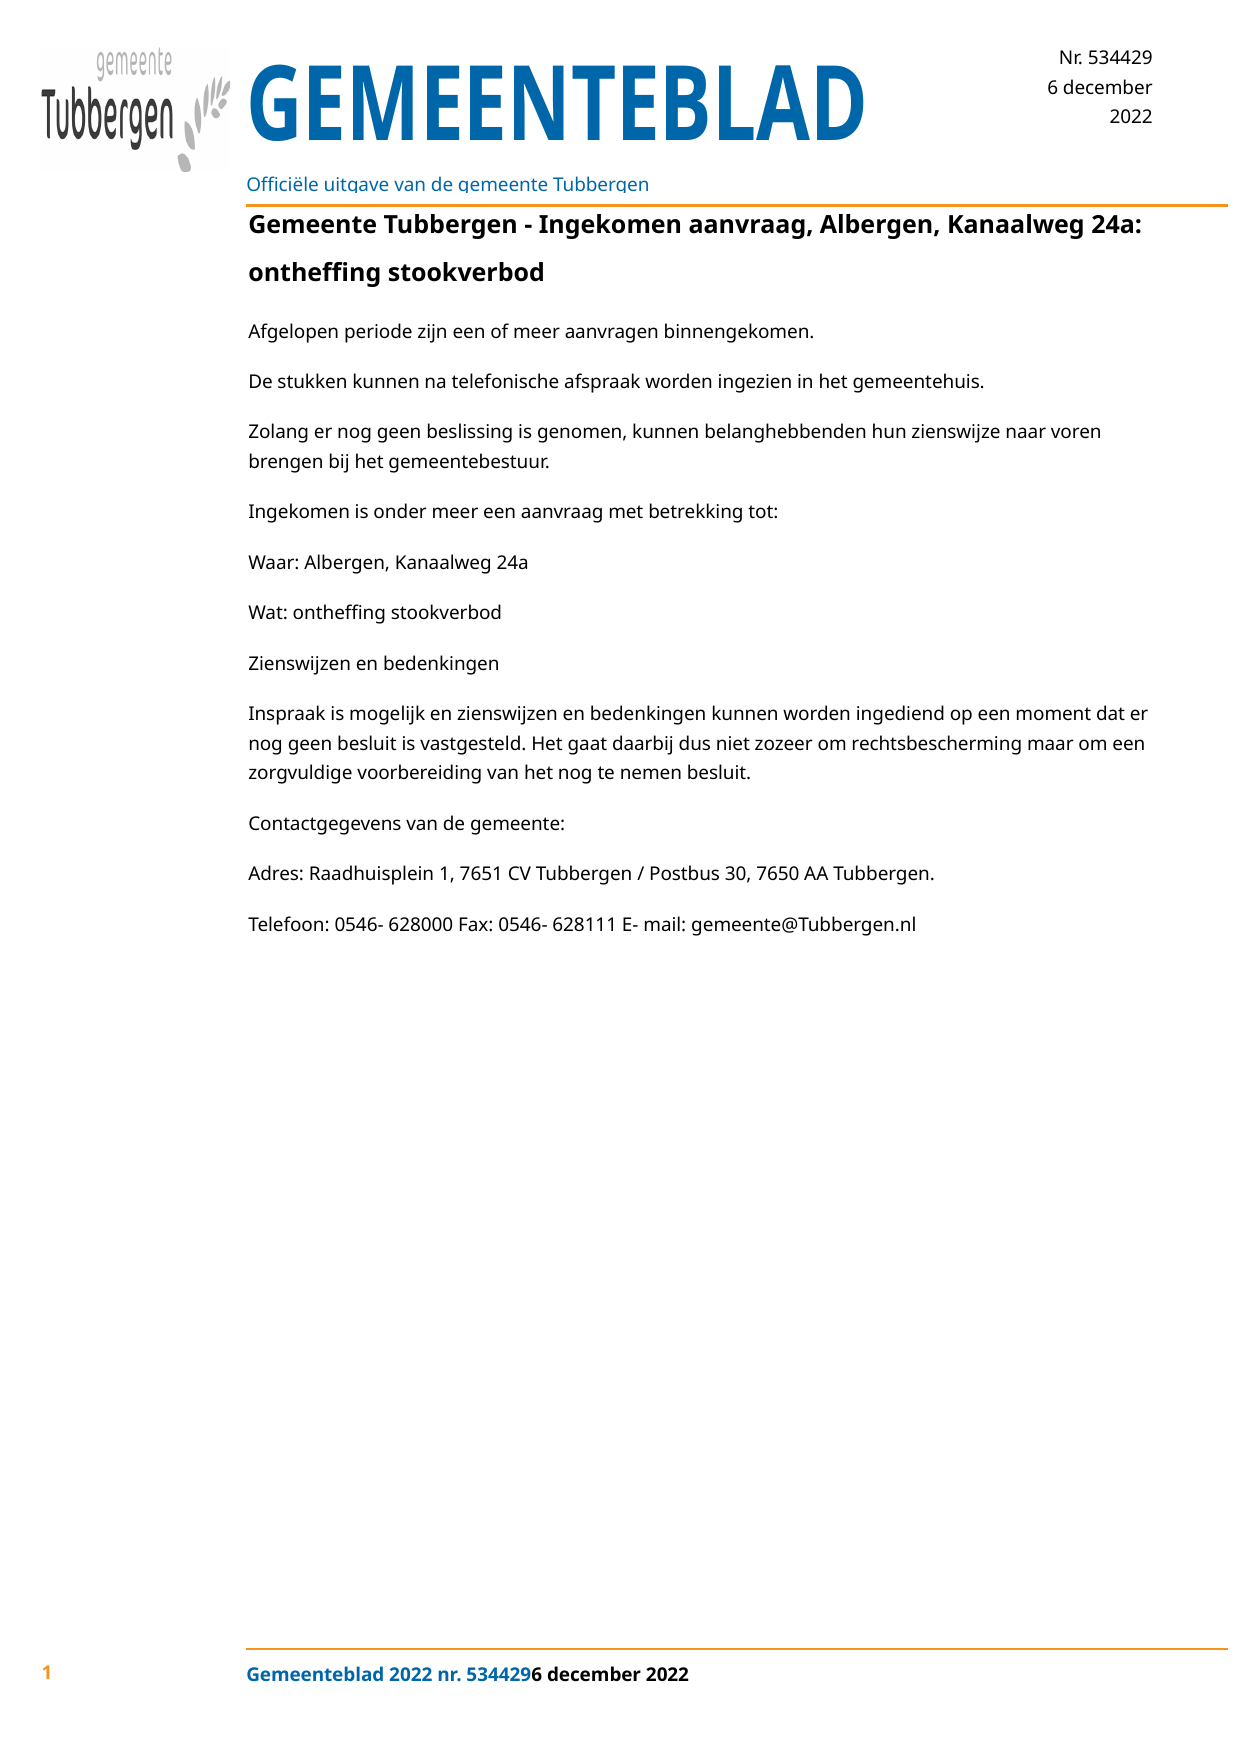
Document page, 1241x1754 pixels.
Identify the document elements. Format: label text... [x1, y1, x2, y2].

text Inspraak is mogelijk en zienswijzen en bedenkingen kunnen worden ingediend op een moment dat er nog geen besluit is vastgesteld. Het gaat daarbij dus niet zozeer om rechtsbescherming maar om een zorgvuldige voorbereiding van het nog te nemen besluit. [248, 700, 1152, 785]
text Wat: ontheffing stookverbod [248, 599, 1152, 625]
text Afgelopen periode zijn een of meer aanvragen binnengekomen. [248, 318, 1152, 344]
text Telefoon: 0546- 628000 Fax: 0546- 628111 E- mail: gemeente@Tubbergen.nl [248, 911, 1152, 937]
text Adres: Raadhuisplein 1, 7651 CV Tubbergen / Postbus 30, 7650 AA Tubbergen. [248, 860, 1152, 886]
text De stukken kunnen na telefonische afspraak worden ingezien in het gemeentehuis. [248, 368, 1152, 394]
text Zolang er nog geen beslissing is genomen, kunnen belanghebbenden hun zienswijze naar voren brengen bij het gemeentebestuur. [248, 419, 1152, 474]
text Contactgegevens van de gemeente: [248, 810, 1152, 836]
text Ingekomen is onder meer een aanvraag met betrekking tot: [248, 499, 1152, 524]
text Zienswijzen en bedenkingen [248, 650, 1152, 676]
text Waar: Albergen, Kanaalweg 24a [248, 549, 1152, 575]
picture [41, 47, 231, 172]
text Gemeente Tubbergen - Ingekomen aanvraag, Albergen, Kanaalweg 24a: ontheffing stookverbod [248, 207, 1152, 288]
